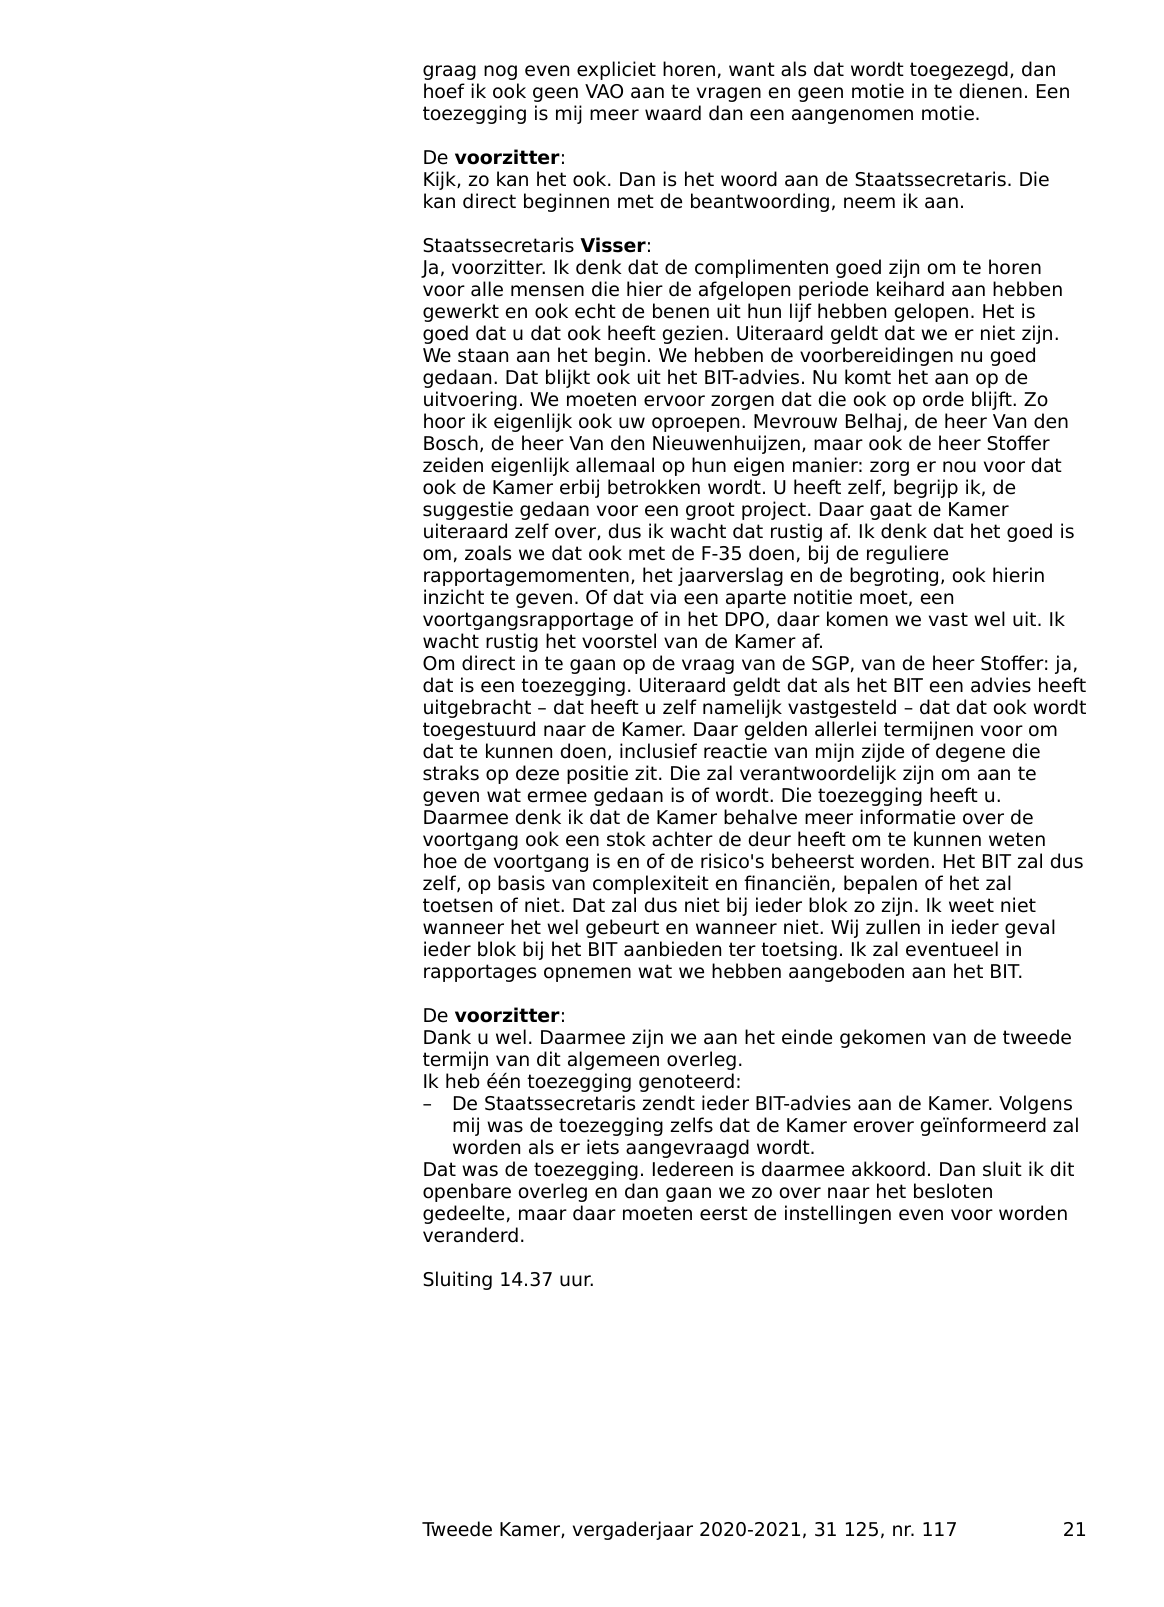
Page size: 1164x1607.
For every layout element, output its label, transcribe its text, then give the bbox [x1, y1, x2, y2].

text Sluiting 14.37 uur. [422, 1269, 1087, 1291]
text Dank u wel. Daarmee zijn we aan het einde gekomen van de tweede termijn van dit algemeen overleg. [422, 1027, 1087, 1071]
text De voorzitter: [422, 147, 1087, 169]
text De voorzitter: [422, 1005, 1087, 1027]
text graag nog even expliciet horen, want als dat wordt toegezegd, dan hoef ik ook geen VAO aan te vragen en geen motie in te dienen. Een toezegging is mij meer waard dan een aangenomen motie. [422, 59, 1087, 125]
text Om direct in te gaan op de vraag van de SGP, van de heer Stoffer: ja, dat is een toezegging. Uiteraard geldt dat als het BIT een advies heeft uitgebracht – dat heeft u zelf namelijk vastgesteld – dat dat ook wordt toegestuurd naar de Kamer. Daar gelden allerlei termijnen voor om dat te kunnen doen, inclusief reactie van mijn zijde of degene die straks op deze positie zit. Die zal verantwoordelijk zijn om aan te geven wat ermee gedaan is of wordt. Die toezegging heeft u. Daarmee denk ik dat de Kamer behalve meer informatie over de voortgang ook een stok achter de deur heeft om te kunnen weten hoe de voortgang is en of de risico's beheerst worden. Het BIT zal dus zelf, op basis van complexiteit en financiën, bepalen of het zal toetsen of niet. Dat zal dus niet bij ieder blok zo zijn. Ik weet niet wanneer het wel gebeurt en wanneer niet. Wij zullen in ieder geval ieder blok bij het BIT aanbieden ter toetsing. Ik zal eventueel in rapportages opnemen wat we hebben aangeboden aan het BIT. [422, 653, 1087, 983]
text – De Staatssecretaris zendt ieder BIT-advies aan de Kamer. Volgens mij was de toezegging zelfs dat de Kamer erover geïnformeerd zal worden als er iets aangevraagd wordt. [422, 1093, 1087, 1159]
text Kijk, zo kan het ook. Dan is het woord aan de Staatssecretaris. Die kan direct beginnen met de beantwoording, neem ik aan. [422, 169, 1087, 213]
text Dat was de toezegging. Iedereen is daarmee akkoord. Dan sluit ik dit openbare overleg en dan gaan we zo over naar het besloten gedeelte, maar daar moeten eerst de instellingen even voor worden veranderd. [422, 1159, 1087, 1247]
text Ik heb één toezegging genoteerd: [422, 1071, 1087, 1093]
text Ja, voorzitter. Ik denk dat de complimenten goed zijn om te horen voor alle mensen die hier de afgelopen periode keihard aan hebben gewerkt en ook echt de benen uit hun lijf hebben gelopen. Het is goed dat u dat ook heeft gezien. Uiteraard geldt dat we er niet zijn. We staan aan het begin. We hebben de voorbereidingen nu goed gedaan. Dat blijkt ook uit het BIT-advies. Nu komt het aan op de uitvoering. We moeten ervoor zorgen dat die ook op orde blijft. Zo hoor ik eigenlijk ook uw oproepen. Mevrouw Belhaj, de heer Van den Bosch, de heer Van den Nieuwenhuijzen, maar ook de heer Stoffer zeiden eigenlijk allemaal op hun eigen manier: zorg er nou voor dat ook de Kamer erbij betrokken wordt. U heeft zelf, begrijp ik, de suggestie gedaan voor een groot project. Daar gaat de Kamer uiteraard zelf over, dus ik wacht dat rustig af. Ik denk dat het goed is om, zoals we dat ook met de F-35 doen, bij de reguliere rapportagemomenten, het jaarverslag en de begroting, ook hierin inzicht te geven. Of dat via een aparte notitie moet, een voortgangsrapportage of in het DPO, daar komen we vast wel uit. Ik wacht rustig het voorstel van de Kamer af. [422, 257, 1087, 653]
text Staatssecretaris Visser: [422, 235, 1087, 257]
